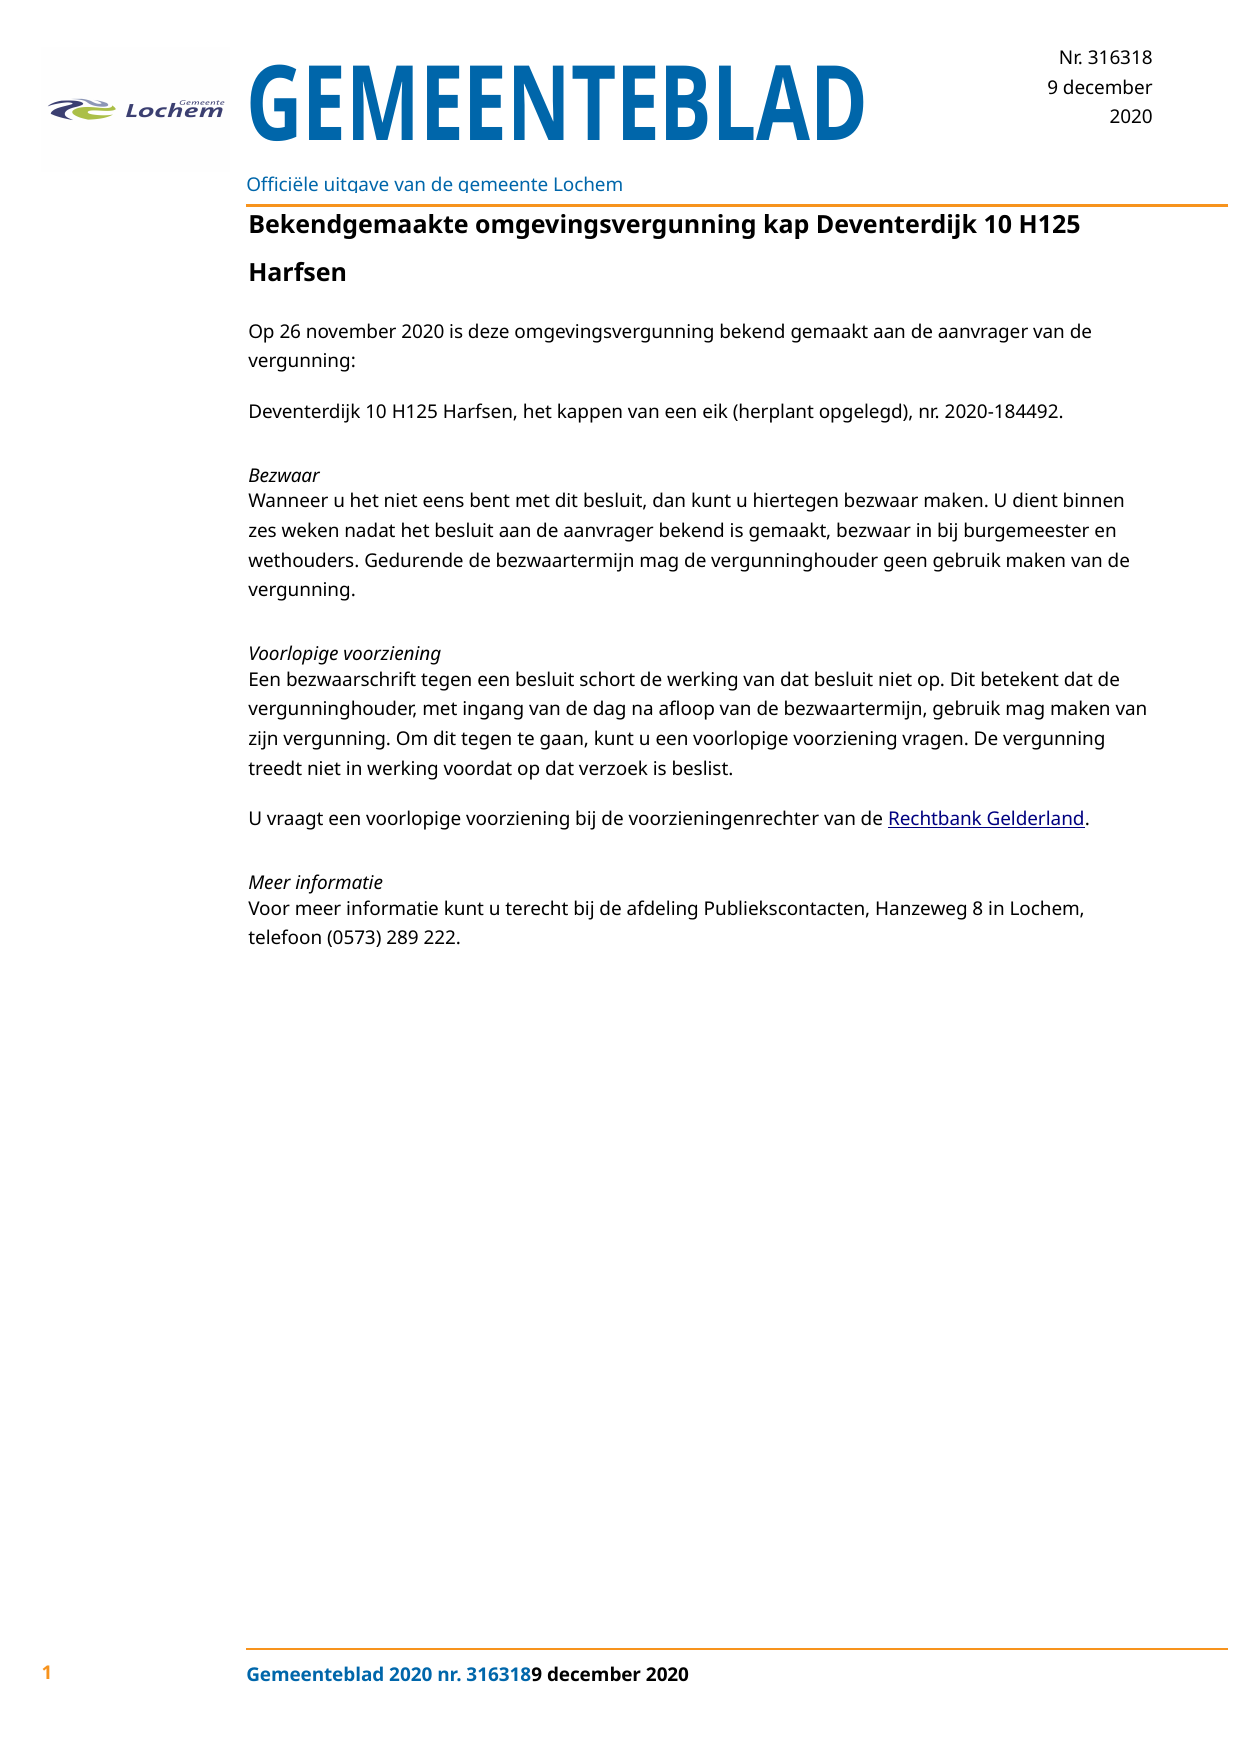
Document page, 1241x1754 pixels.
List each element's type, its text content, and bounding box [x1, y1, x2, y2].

text Meer informatie [248, 869, 1152, 895]
text Voorlopige voorziening [248, 640, 1152, 666]
text Voor meer informatie kunt u terecht bij de afdeling Publiekscontacten, Hanzeweg 8 in Lochem, telefoon (0573) 289 222. [248, 895, 1152, 950]
picture [41, 47, 231, 172]
text Bekendgemaakte omgevingsvergunning kap Deventerdijk 10 H125 Harfsen [248, 207, 1152, 288]
text Wanneer u het niet eens bent met dit besluit, dan kunt u hiertegen bezwaar maken. U dient binnen zes weken nadat het besluit aan de aanvrager bekend is gemaakt, bezwaar in bij burgemeester en wethouders. Gedurende de bezwaartermijn mag de vergunninghouder geen gebruik maken van de vergunning. [248, 488, 1152, 602]
text Op 26 november 2020 is deze omgevingsvergunning bekend gemaakt aan de aanvrager van de vergunning: [248, 318, 1152, 373]
text U vraagt een voorlopige voorziening bij de voorzieningenrechter van de Rechtbank Gelderland. [248, 805, 1152, 831]
text Een bezwaarschrift tegen een besluit schort de werking van dat besluit niet op. Dit betekent dat de vergunninghouder, met ingang van de dag na afloop van de bezwaartermijn, gebruik mag maken van zijn vergunning. Om dit tegen te gaan, kunt u een voorlopige voorziening vragen. De vergunning treedt niet in werking voordat op dat verzoek is beslist. [248, 666, 1152, 781]
text Deventerdijk 10 H125 Harfsen, het kappen van een eik (herplant opgelegd), nr. 2020-184492. [248, 398, 1152, 424]
text Bezwaar [248, 462, 1152, 488]
